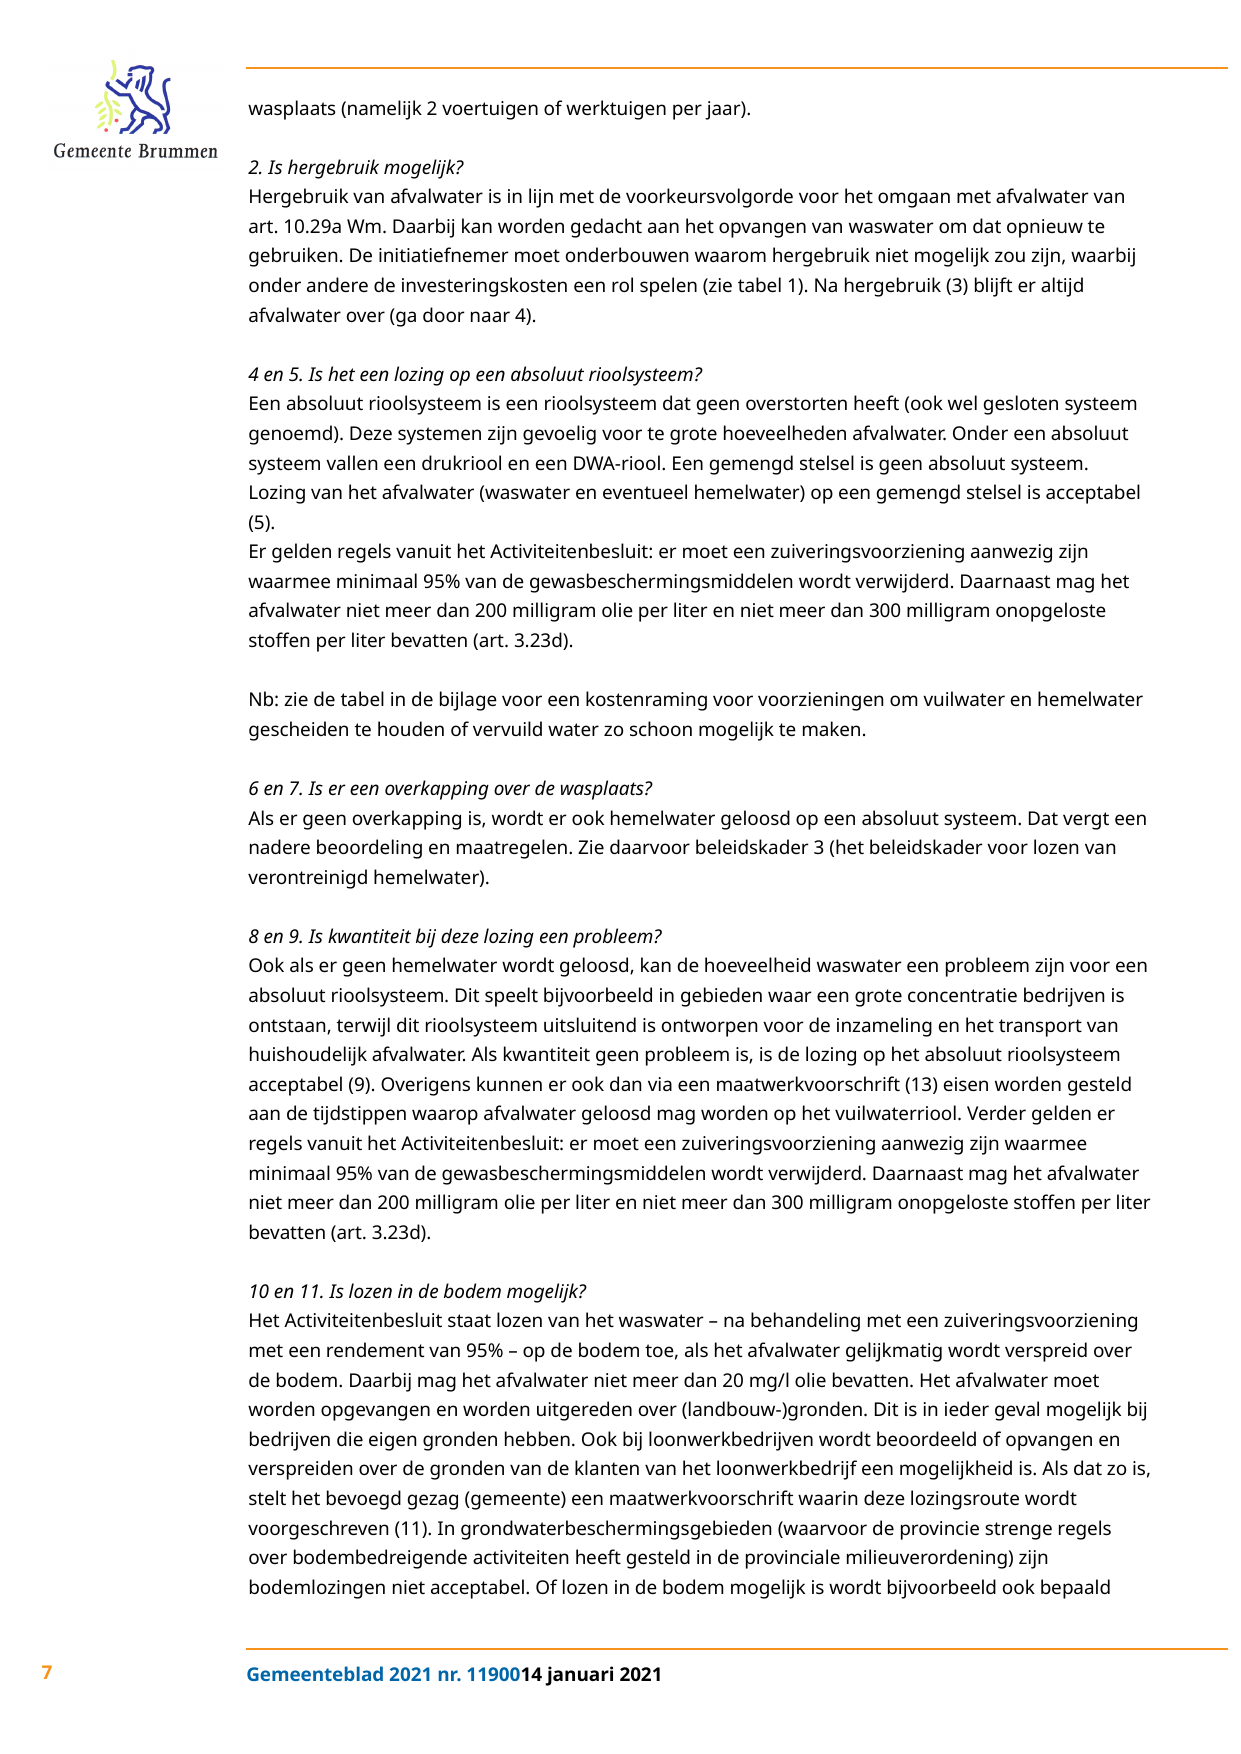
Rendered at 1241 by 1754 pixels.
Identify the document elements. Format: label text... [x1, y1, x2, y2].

text 6 en 7. Is er een overkapping over de wasplaats? [248, 775, 1152, 801]
text 2. Is hergebruik mogelijk? [248, 154, 1152, 180]
text Hergebruik van afvalwater is in lijn met de voorkeursvolgorde voor het omgaan met afvalwater van art. 10.29a Wm. Daarbij kan worden gedacht aan het opvangen van waswater om dat opnieuw te gebruiken. De initiatiefnemer moet onderbouwen waarom hergebruik niet mogelijk zou zijn, waarbij onder andere de investeringskosten een rol spelen (zie tabel 1). Na hergebruik (3) blijft er altijd afvalwater over (ga door naar 4). [248, 183, 1152, 328]
text Er gelden regels vanuit het Activiteitenbesluit: er moet een zuiveringsvoorziening aanwezig zijn waarmee minimaal 95% van de gewasbeschermingsmiddelen wordt verwijderd. Daarnaast mag het afvalwater niet meer dan 200 milligram olie per liter en niet meer dan 300 milligram onopgeloste stoffen per liter bevatten (art. 3.23d). [248, 538, 1152, 653]
text Ook als er geen hemelwater wordt geloosd, kan de hoeveelheid waswater een probleem zijn voor een absoluut rioolsysteem. Dit speelt bijvoorbeeld in gebieden waar een grote concentratie bedrijven is ontstaan, terwijl dit rioolsysteem uitsluitend is ontworpen voor de inzameling en het transport van huishoudelijk afvalwater. Als kwantiteit geen probleem is, is de lozing op het absoluut rioolsysteem acceptabel (9). Overigens kunnen er ook dan via een maatwerkvoorschrift (13) eisen worden gesteld aan de tijdstippen waarop afvalwater geloosd mag worden op het vuilwaterriool. Verder gelden er regels vanuit het Activiteitenbesluit: er moet een zuiveringsvoorziening aanwezig zijn waarmee minimaal 95% van de gewasbeschermingsmiddelen wordt verwijderd. Daarnaast mag het afvalwater niet meer dan 200 milligram olie per liter en niet meer dan 300 milligram onopgeloste stoffen per liter bevatten (art. 3.23d). [248, 953, 1152, 1245]
text wasplaats (namelijk 2 voertuigen of werktuigen per jaar). [248, 95, 1152, 121]
text Als er geen overkapping is, wordt er ook hemelwater geloosd op een absoluut systeem. Dat vergt een nadere beoordeling en maatregelen. Zie daarvoor beleidskader 3 (het beleidskader voor lozen van verontreinigd hemelwater). [248, 805, 1152, 890]
text Een absoluut rioolsysteem is een rioolsysteem dat geen overstorten heeft (ook wel gesloten systeem genoemd). Deze systemen zijn gevoelig voor te grote hoeveelheden afvalwater. Onder een absoluut systeem vallen een drukriool en een DWA-riool. Een gemengd stelsel is geen absoluut systeem. Lozing van het afvalwater (waswater en eventueel hemelwater) op een gemengd stelsel is acceptabel (5). [248, 391, 1152, 535]
text Nb: zie de tabel in de bijlage voor een kostenraming voor voorzieningen om vuilwater en hemelwater gescheiden te houden of vervuild water zo schoon mogelijk te maken. [248, 686, 1152, 742]
text 8 en 9. Is kwantiteit bij deze lozing een probleem? [248, 923, 1152, 949]
text 10 en 11. Is lozen in de bodem mogelijk? [248, 1278, 1152, 1304]
picture [41, 47, 231, 172]
text 4 en 5. Is het een lozing op een absoluut rioolsysteem? [248, 361, 1152, 387]
text Het Activiteitenbesluit staat lozen van het waswater – na behandeling met een zuiveringsvoorziening met een rendement van 95% – op de bodem toe, als het afvalwater gelijkmatig wordt verspreid over de bodem. Daarbij mag het afvalwater niet meer dan 20 mg/l olie bevatten. Het afvalwater moet worden opgevangen en worden uitgereden over (landbouw-)gronden. Dit is in ieder geval mogelijk bij bedrijven die eigen gronden hebben. Ook bij loonwerkbedrijven wordt beoordeeld of opvangen en verspreiden over de gronden van de klanten van het loonwerkbedrijf een mogelijkheid is. Als dat zo is, stelt het bevoegd gezag (gemeente) een maatwerkvoorschrift waarin deze lozingsroute wordt voorgeschreven (11). In grondwaterbeschermingsgebieden (waarvoor de provincie strenge regels over bodembedreigende activiteiten heeft gesteld in de provinciale milieuverordening) zijn bodemlozingen niet acceptabel. Of lozen in de bodem mogelijk is wordt bijvoorbeeld ook bepaald [248, 1308, 1152, 1600]
